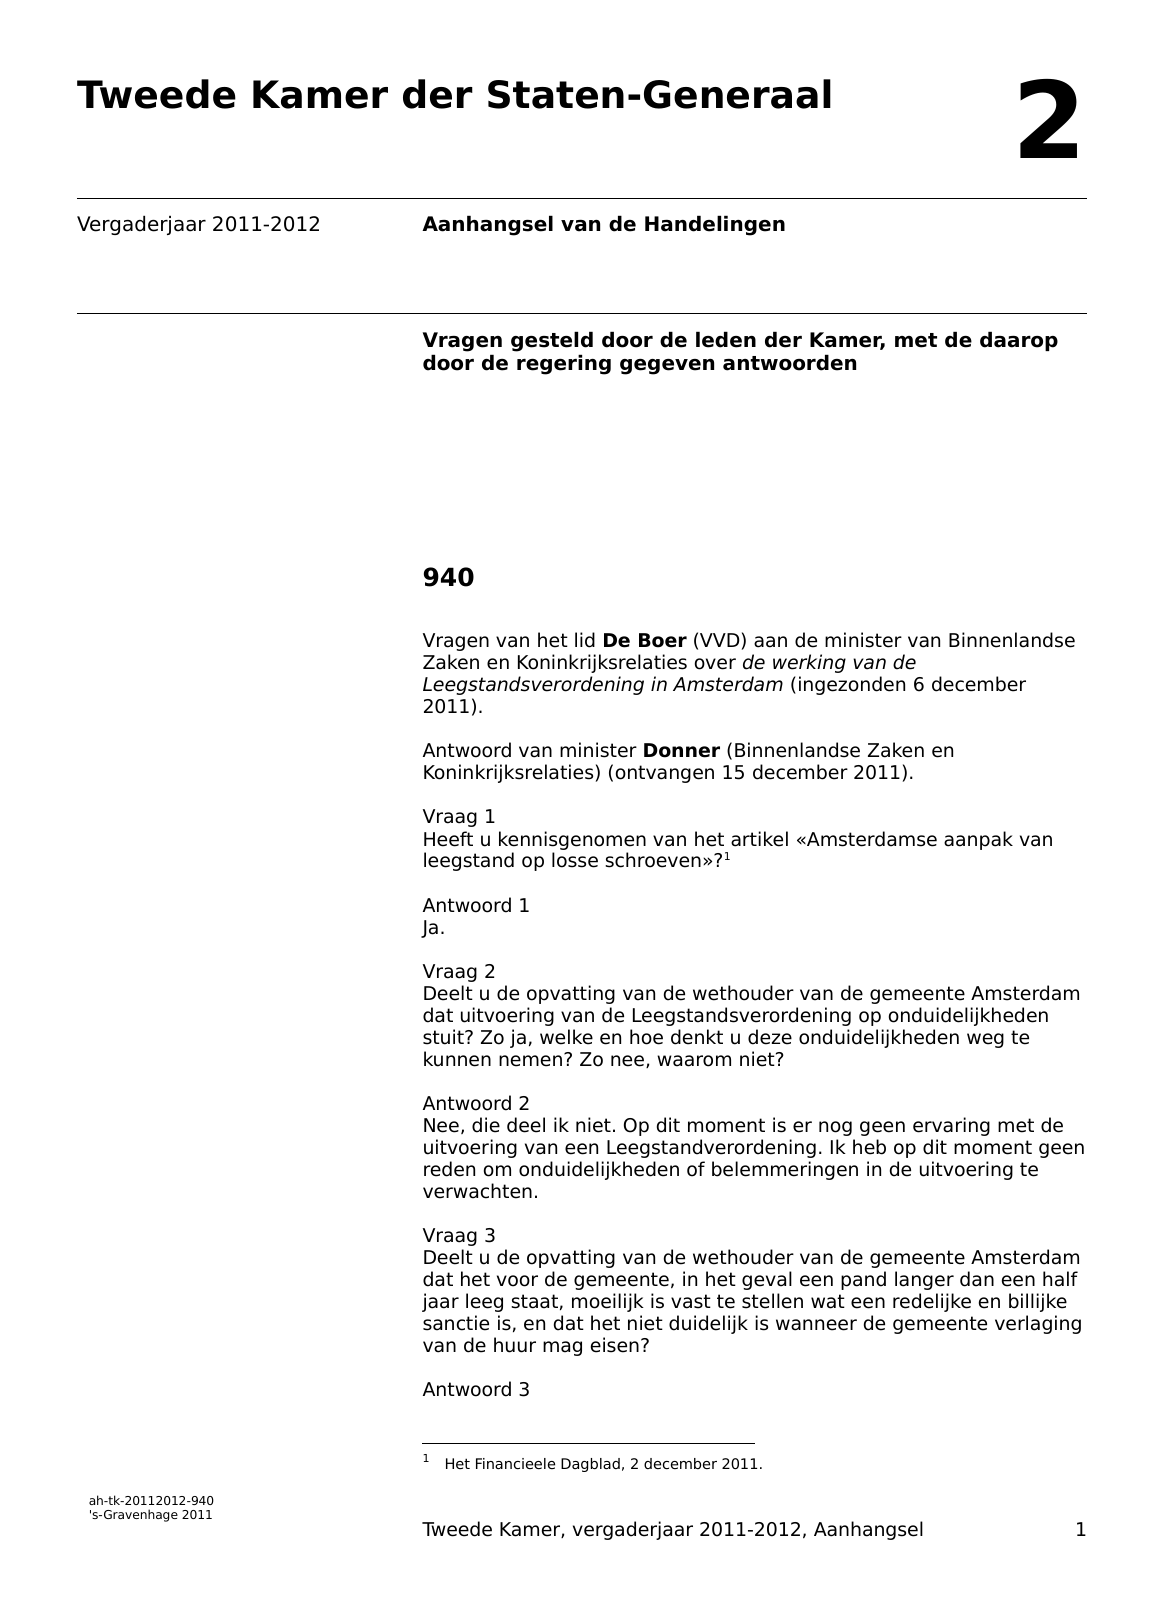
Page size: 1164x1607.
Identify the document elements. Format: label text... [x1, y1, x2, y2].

text Heeft u kennisgenomen van het artikel «Amsterdamse aanpak van leegstand op losse schroeven»? [422, 828, 1087, 872]
text ah-tk-20112012-940 [88, 1494, 323, 1508]
text 940 [422, 563, 1087, 592]
text Deelt u de opvatting van de wethouder van de gemeente Amsterdam dat uitvoering van de Leegstandsverordening op onduidelijkheden stuit? Zo ja, welke en hoe denkt u deze onduidelijkheden weg te kunnen nemen? Zo nee, waarom niet? [422, 983, 1087, 1071]
text Het Financieele Dagblad, 2 december 2011. [422, 1452, 1087, 1474]
text Vraag 2 [422, 961, 1087, 983]
text Vragen van het lid De Boer (VVD) aan de minister van Binnenlandse Zaken en Koninkrijksrelaties over de werking van de Leegstandsverordening in Amsterdam (ingezonden 6 december 2011). [422, 630, 1087, 718]
text Antwoord 1 [422, 894, 1087, 917]
text Ja. [422, 917, 1087, 938]
table_cell Vergaderjaar 2011-2012 [77, 199, 422, 313]
text Vraag 1 [422, 806, 1087, 828]
text Antwoord 2 [422, 1093, 1087, 1115]
text Vraag 3 [422, 1225, 1087, 1247]
table_cell Vragen gesteld door de leden der Kamer, met de daarop door de regering gegeven antwoorden [422, 314, 1087, 375]
text Nee, die deel ik niet. Op dit moment is er nog geen ervaring met de uitvoering van een Leegstandverordening. Ik heb op dit moment geen reden om onduidelijkheden of belemmeringen in de uitvoering te verwachten. [422, 1115, 1087, 1203]
text 's-Gravenhage 2011 [88, 1508, 323, 1522]
table_cell Aanhangsel van de Handelingen [422, 199, 1087, 313]
text Antwoord 3 [422, 1379, 1087, 1401]
text Deelt u de opvatting van de wethouder van de gemeente Amsterdam dat het voor de gemeente, in het geval een pand langer dan een half jaar leeg staat, moeilijk is vast te stellen wat een redelijke en billijke sanctie is, en dat het niet duidelijk is wanneer de gemeente verlaging van de huur mag eisen? [422, 1247, 1087, 1357]
table_header Tweede Kamer der Staten-Generaal [77, 59, 886, 198]
table_cell [77, 314, 422, 375]
table_header 2 [886, 59, 1087, 198]
text Antwoord van minister Donner (Binnenlandse Zaken en Koninkrijksrelaties) (ontvangen 15 december 2011). [422, 740, 1087, 784]
